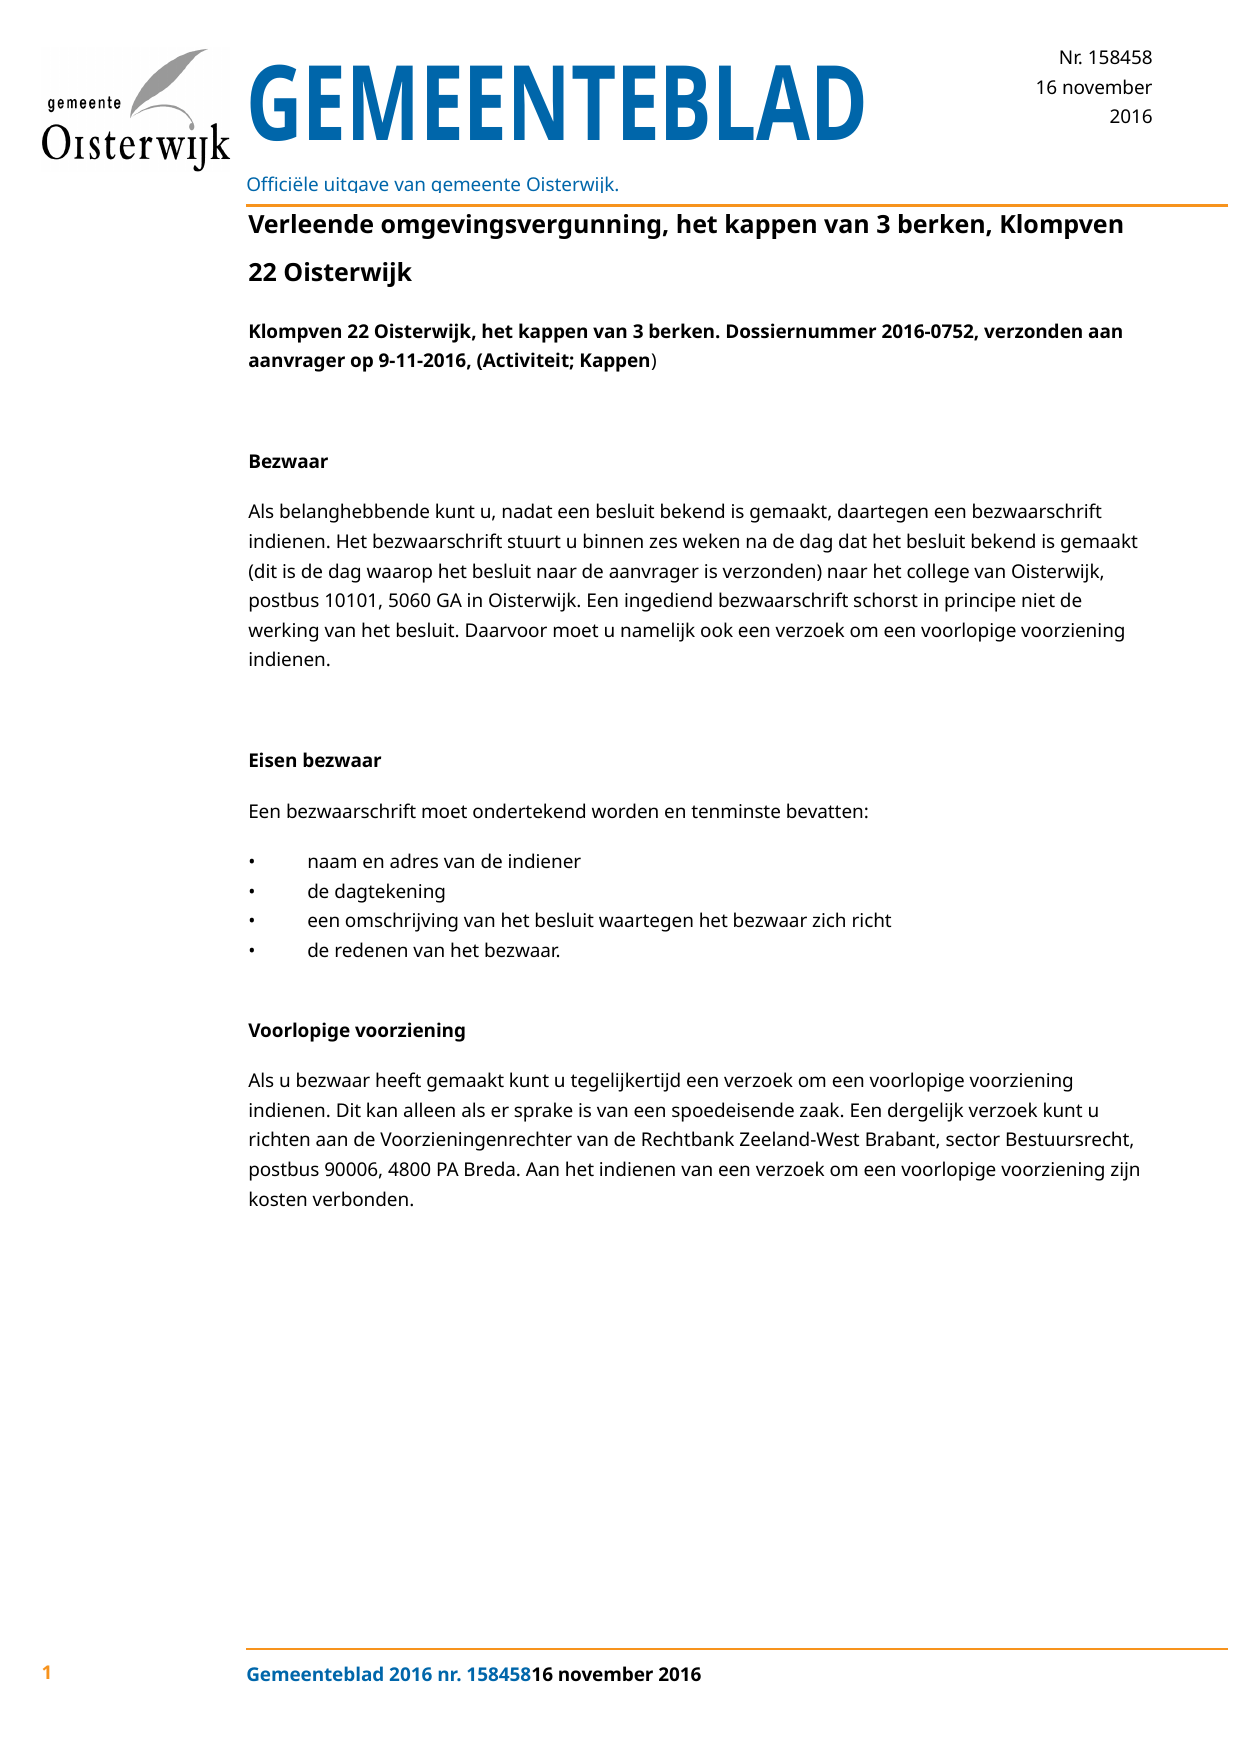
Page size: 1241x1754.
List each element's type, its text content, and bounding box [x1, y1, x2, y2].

text Voorlopige voorziening [248, 1017, 1152, 1043]
text Eisen bezwaar [248, 747, 1152, 773]
text Als u bezwaar heeft gemaakt kunt u tegelijkertijd een verzoek om een voorlopige voorziening indienen. Dit kan alleen als er sprake is van een spoedeisende zaak. Een dergelijk verzoek kunt u richten aan de Voorzieningenrechter van de Rechtbank Zeeland-West Brabant, sector Bestuursrecht, postbus 90006, 4800 PA Breda. Aan het indienen van een verzoek om een voorlopige voorziening zijn kosten verbonden. [248, 1067, 1152, 1212]
picture [41, 47, 231, 172]
text Bezwaar [248, 448, 1152, 474]
list de dagtekening [248, 878, 1152, 904]
text Een bezwaarschrift moet ondertekend worden en tenminste bevatten: [248, 798, 1152, 824]
list een omschrijving van het besluit waartegen het bezwaar zich richt [248, 907, 1152, 933]
list de redenen van het bezwaar. [248, 937, 1152, 963]
text Als belanghebbende kunt u, nadat een besluit bekend is gemaakt, daartegen een bezwaarschrift indienen. Het bezwaarschrift stuurt u binnen zes weken na de dag dat het besluit bekend is gemaakt (dit is de dag waarop het besluit naar de aanvrager is verzonden) naar het college van Oisterwijk, postbus 10101, 5060 GA in Oisterwijk. Een ingediend bezwaarschrift schorst in principe niet de werking van het besluit. Daarvoor moet u namelijk ook een verzoek om een voorlopige voorziening indienen. [248, 499, 1152, 672]
text Klompven 22 Oisterwijk, het kappen van 3 berken. Dossiernummer 2016-0752, verzonden aan aanvrager op 9-11-2016, (Activiteit; Kappen) [248, 318, 1152, 373]
list naam en adres van de indiener [248, 848, 1152, 874]
text Verleende omgevingsvergunning, het kappen van 3 berken, Klompven 22 Oisterwijk [248, 207, 1152, 288]
